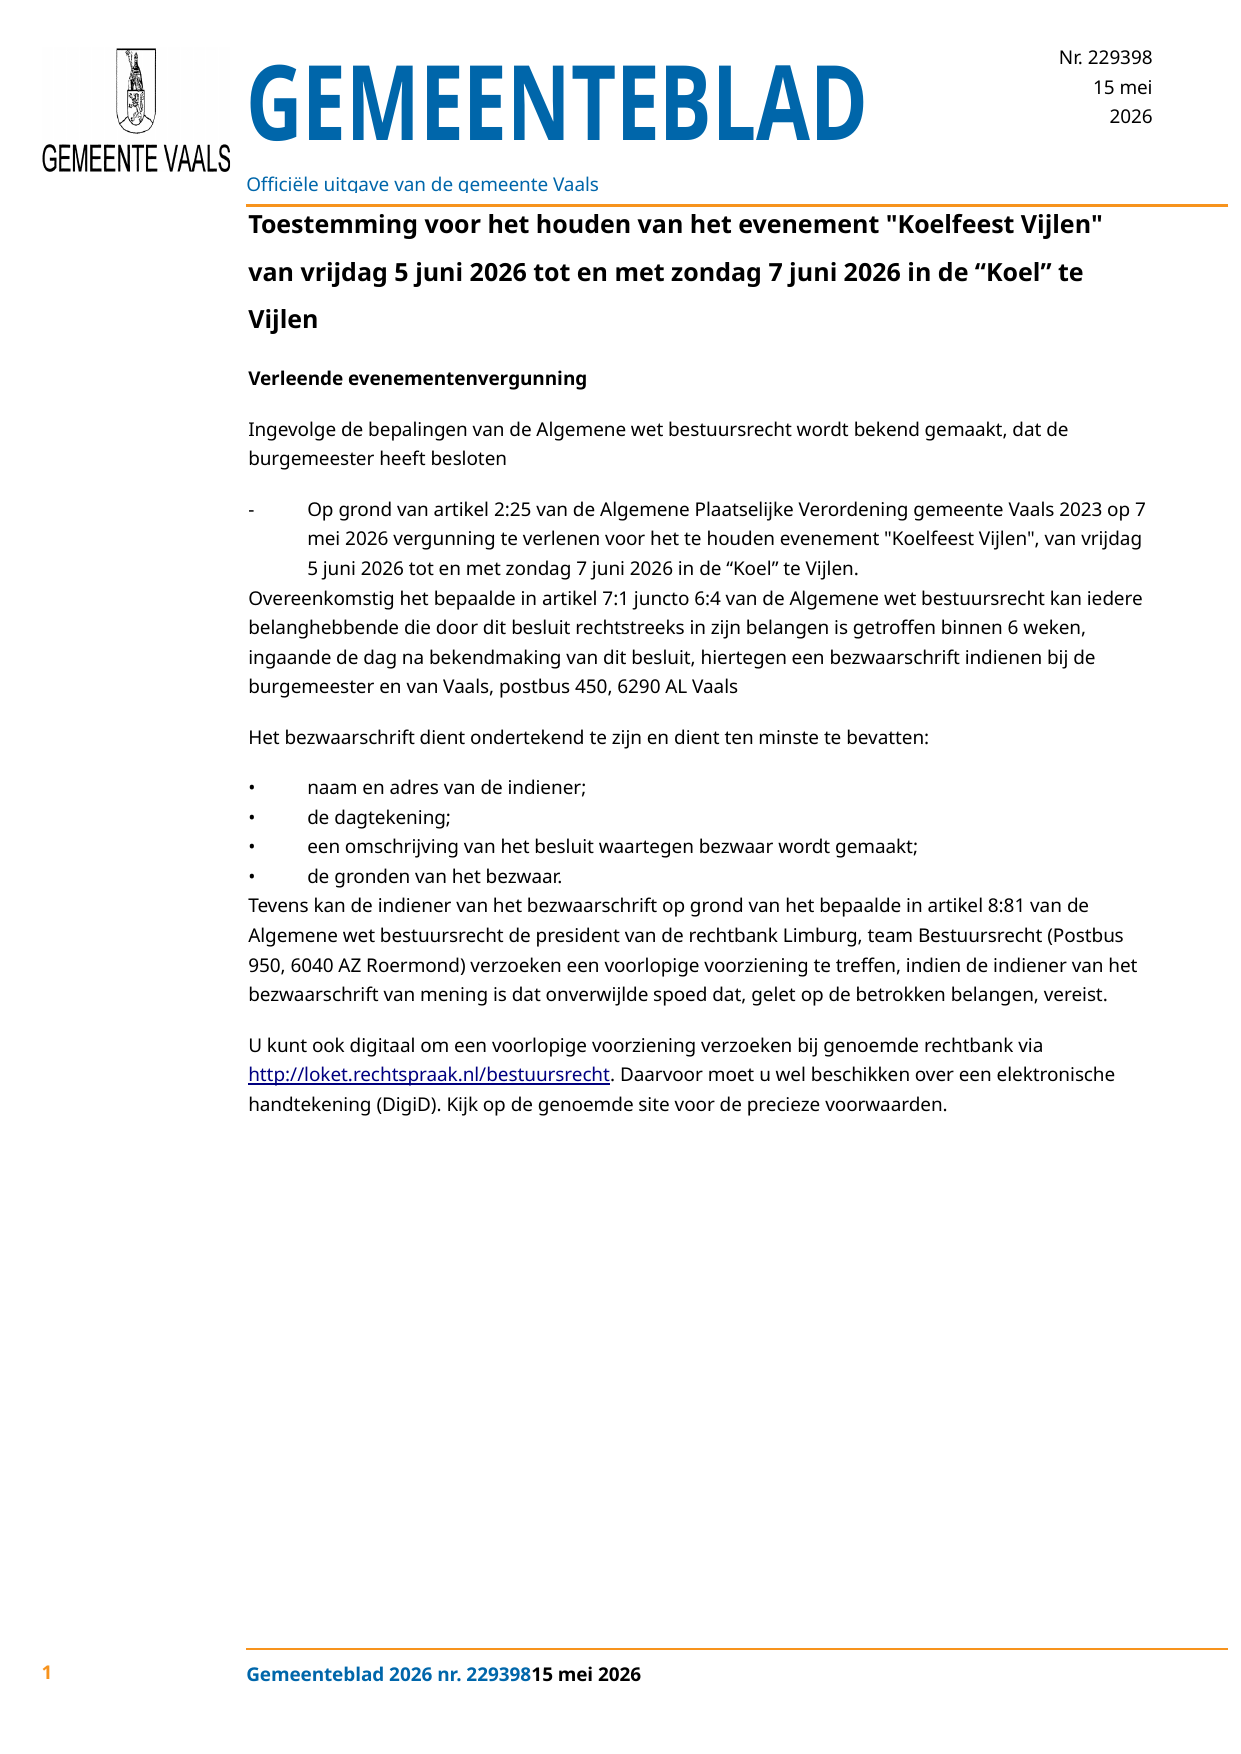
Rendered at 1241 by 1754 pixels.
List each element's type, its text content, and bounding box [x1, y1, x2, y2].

text U kunt ook digitaal om een voorlopige voorziening verzoeken bij genoemde rechtbank via http://loket.rechtspraak.nl/bestuursrecht. Daarvoor moet u wel beschikken over een elektronische handtekening (DigiD). Kijk op de genoemde site voor de precieze voorwaarden. [248, 1032, 1152, 1117]
text Het bezwaarschrift dient ondertekend te zijn en dient ten minste te bevatten: [248, 724, 1152, 749]
picture [41, 47, 231, 172]
list de dagtekening; [248, 804, 1152, 829]
text Overeenkomstig het bepaalde in artikel 7:1 juncto 6:4 van de Algemene wet bestuursrecht kan iedere belanghebbende die door dit besluit rechtstreeks in zijn belangen is getroffen binnen 6 weken, ingaande de dag na bekendmaking van dit besluit, hiertegen een bezwaarschrift indienen bij de burgemeester en van Vaals, postbus 450, 6290 AL Vaals [248, 585, 1152, 699]
text Tevens kan de indiener van het bezwaarschrift op grond van het bepaalde in artikel 8:81 van de Algemene wet bestuursrecht de president van de rechtbank Limburg, team Bestuursrecht (Postbus 950, 6040 AZ Roermond) verzoeken een voorlopige voorziening te treffen, indien de indiener van het bezwaarschrift van mening is dat onverwijlde spoed dat, gelet op de betrokken belangen, vereist. [248, 893, 1152, 1007]
text Ingevolge de bepalingen van de Algemene wet bestuursrecht wordt bekend gemaakt, dat de burgemeester heeft besloten [248, 416, 1152, 471]
list naam en adres van de indiener; [248, 774, 1152, 800]
list een omschrijving van het besluit waartegen bezwaar wordt gemaakt; [248, 833, 1152, 859]
text Toestemming voor het houden van het evenement "Koelfeest Vijlen" van vrijdag 5 juni 2026 tot en met zondag 7 juni 2026 in de “Koel” te Vijlen [248, 207, 1152, 336]
list de gronden van het bezwaar. [248, 863, 1152, 889]
list Op grond van artikel 2:25 van de Algemene Plaatselijke Verordening gemeente Vaals 2023 op 7 mei 2026 vergunning te verlenen voor het te houden evenement "Koelfeest Vijlen", van vrijdag 5 juni 2026 tot en met zondag 7 juni 2026 in de “Koel” te Vijlen. [248, 496, 1152, 581]
text Verleende evenementenvergunning [248, 366, 1152, 391]
